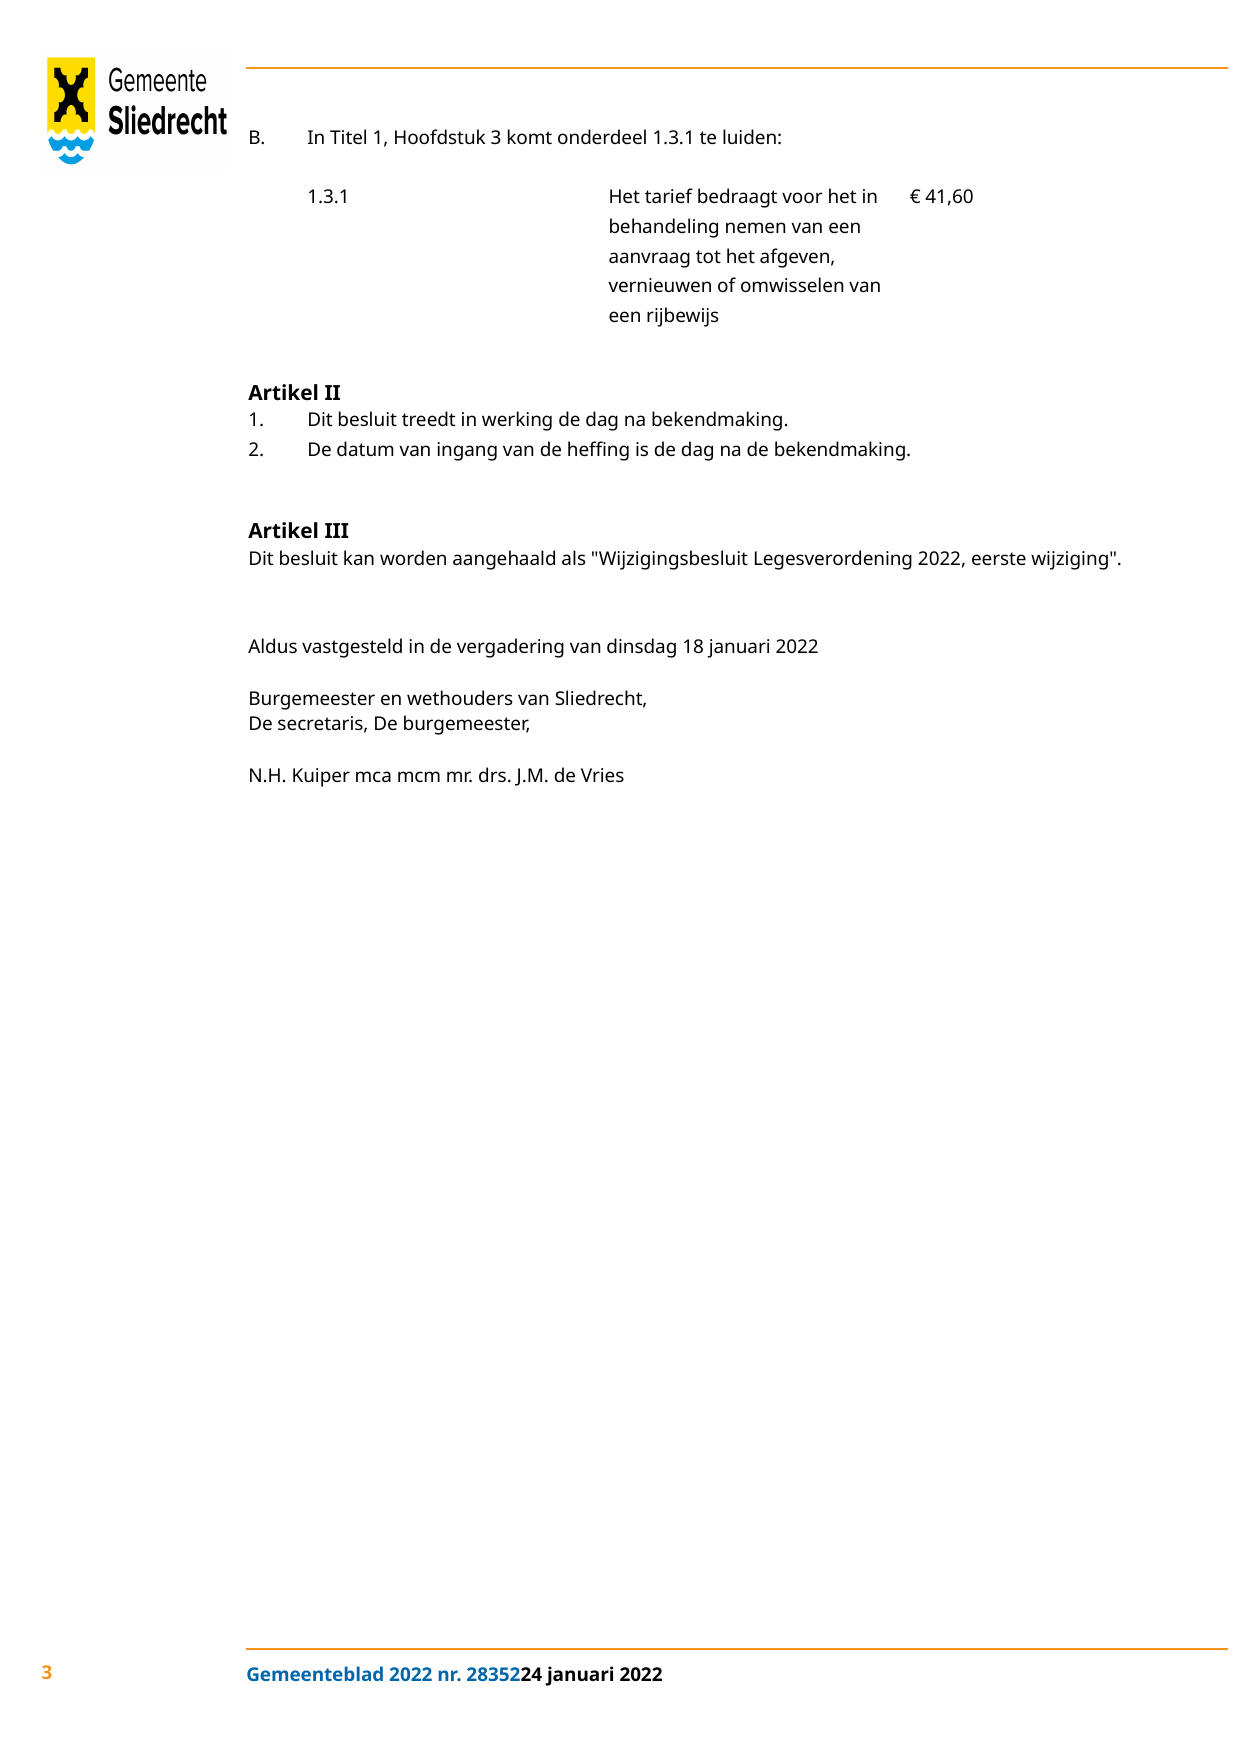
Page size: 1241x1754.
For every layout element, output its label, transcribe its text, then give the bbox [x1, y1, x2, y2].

table_header 1.3.1 [307, 184, 608, 328]
picture [41, 47, 231, 172]
list In Titel 1, Hoofdstuk 3 komt onderdeel 1.3.1 te luiden: [248, 124, 1152, 150]
text Burgemeester en wethouders van Sliedrecht, [248, 685, 1152, 711]
text De secretaris, De burgemeester, [248, 711, 1152, 736]
table_header € 41,60 [910, 184, 1211, 328]
list De datum van ingang van de heffing is de dag na de bekendmaking. [248, 436, 1152, 462]
text Artikel II [248, 378, 1152, 407]
text N.H. Kuiper mca mcm mr. drs. J.M. de Vries [248, 762, 1152, 788]
text Aldus vastgesteld in de vergadering van dinsdag 18 januari 2022 [248, 633, 1152, 659]
list Dit besluit treedt in werking de dag na bekendmaking. [248, 407, 1152, 432]
text Dit besluit kan worden aangehaald als "Wijzigingsbesluit Legesverordening 2022, eerste wijziging". [248, 545, 1152, 570]
text Artikel III [248, 516, 1152, 545]
table_header Het tarief bedraagt voor het in behandeling nemen van een aanvraag tot het afgeven, vernieuwen of omwisselen van een rijbewijs [608, 184, 909, 328]
